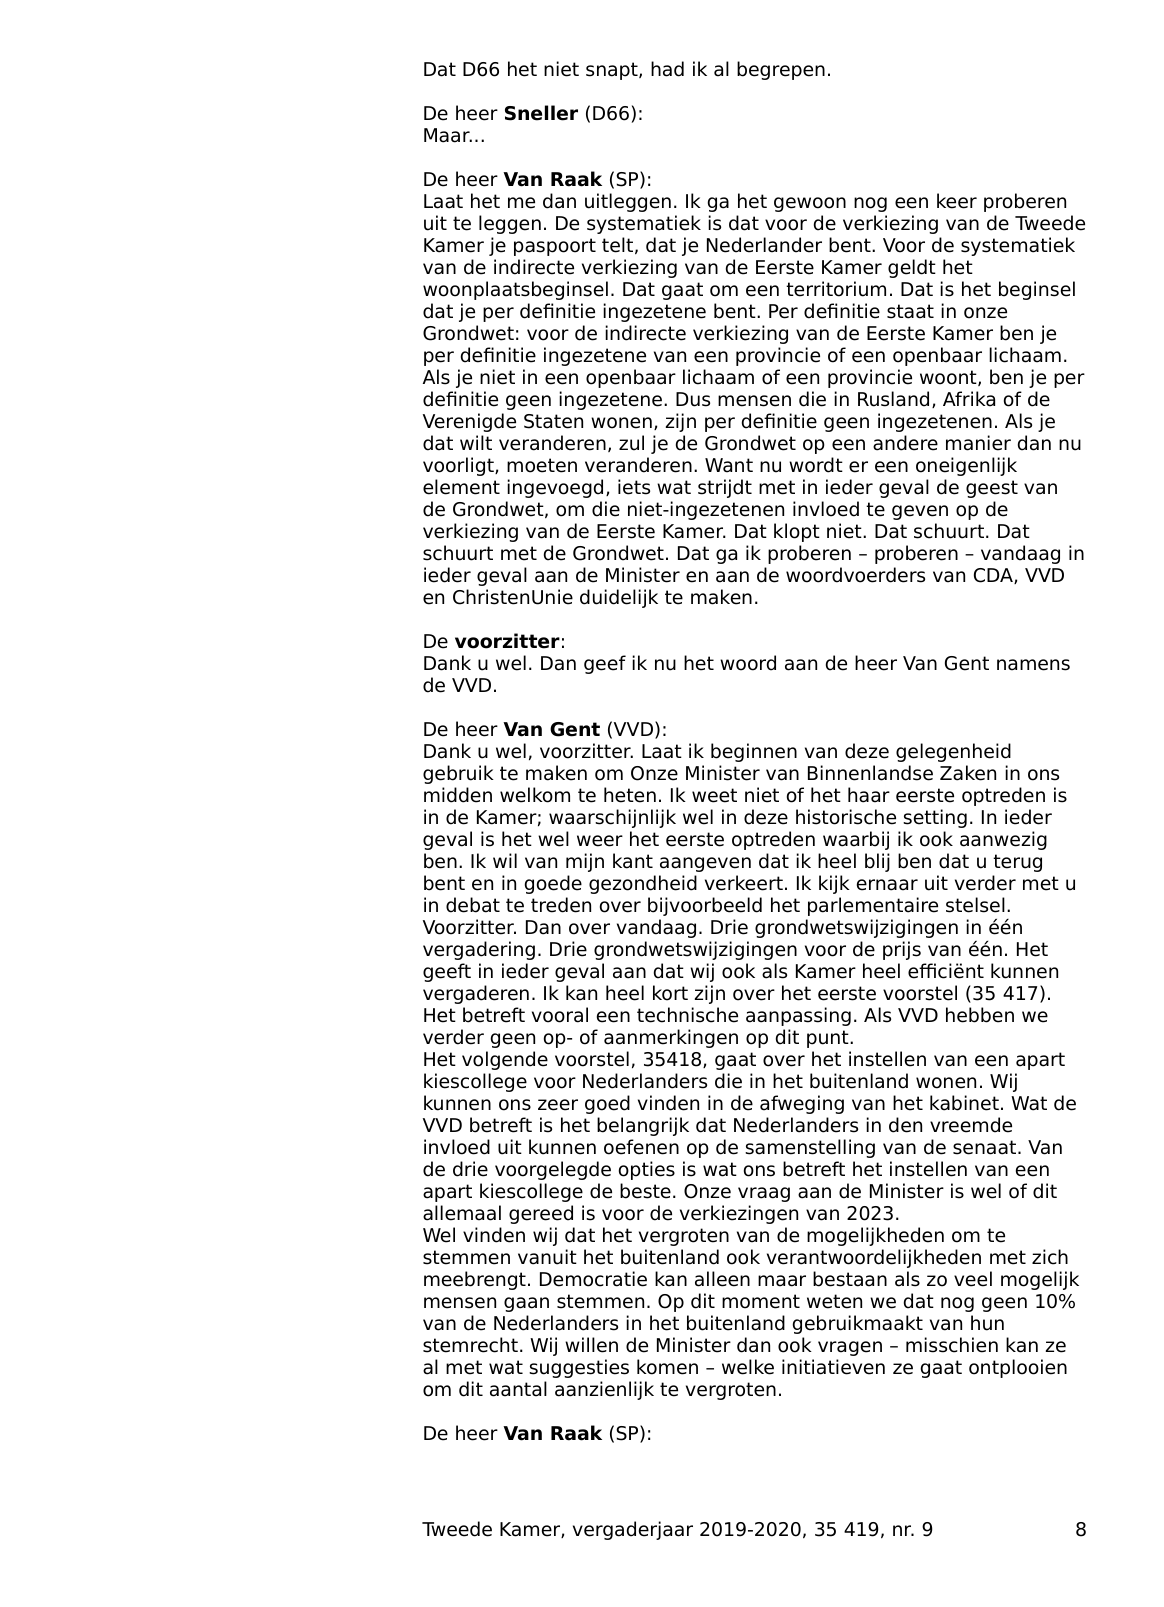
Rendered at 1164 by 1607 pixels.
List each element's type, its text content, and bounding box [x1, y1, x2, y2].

text Dank u wel, voorzitter. Laat ik beginnen van deze gelegenheid gebruik te maken om Onze Minister van Binnenlandse Zaken in ons midden welkom te heten. Ik weet niet of het haar eerste optreden is in de Kamer; waarschijnlijk wel in deze historische setting. In ieder geval is het wel weer het eerste optreden waarbij ik ook aanwezig ben. Ik wil van mijn kant aangeven dat ik heel blij ben dat u terug bent en in goede gezondheid verkeert. Ik kijk ernaar uit verder met u in debat te treden over bijvoorbeeld het parlementaire stelsel. [422, 741, 1087, 917]
text Dank u wel. Dan geef ik nu het woord aan de heer Van Gent namens de VVD. [422, 653, 1087, 697]
text Laat het me dan uitleggen. Ik ga het gewoon nog een keer proberen uit te leggen. De systematiek is dat voor de verkiezing van de Tweede Kamer je paspoort telt, dat je Nederlander bent. Voor de systematiek van de indirecte verkiezing van de Eerste Kamer geldt het woonplaatsbeginsel. Dat gaat om een territorium. Dat is het beginsel dat je per definitie ingezetene bent. Per definitie staat in onze Grondwet: voor de indirecte verkiezing van de Eerste Kamer ben je per definitie ingezetene van een provincie of een openbaar lichaam. Als je niet in een openbaar lichaam of een provincie woont, ben je per definitie geen ingezetene. Dus mensen die in Rusland, Afrika of de Verenigde Staten wonen, zijn per definitie geen ingezetenen. Als je dat wilt veranderen, zul je de Grondwet op een andere manier dan nu voorligt, moeten veranderen. Want nu wordt er een oneigenlijk element ingevoegd, iets wat strijdt met in ieder geval de geest van de Grondwet, om die niet-ingezetenen invloed te geven op de verkiezing van de Eerste Kamer. Dat klopt niet. Dat schuurt. Dat schuurt met de Grondwet. Dat ga ik proberen – proberen – vandaag in ieder geval aan de Minister en aan de woordvoerders van CDA, VVD en ChristenUnie duidelijk te maken. [422, 191, 1087, 609]
text Dat D66 het niet snapt, had ik al begrepen. [422, 59, 1087, 81]
text Het volgende voorstel, 35418, gaat over het instellen van een apart kiescollege voor Nederlanders die in het buitenland wonen. Wij kunnen ons zeer goed vinden in de afweging van het kabinet. Wat de VVD betreft is het belangrijk dat Nederlanders in den vreemde invloed uit kunnen oefenen op de samenstelling van de senaat. Van de drie voorgelegde opties is wat ons betreft het instellen van een apart kiescollege de beste. Onze vraag aan de Minister is wel of dit allemaal gereed is voor de verkiezingen van 2023. [422, 1049, 1087, 1225]
text De voorzitter: [422, 631, 1087, 653]
text De heer Van Gent (VVD): [422, 719, 1087, 741]
text Voorzitter. Dan over vandaag. Drie grondwetswijzigingen in één vergadering. Drie grondwetswijzigingen voor de prijs van één. Het geeft in ieder geval aan dat wij ook als Kamer heel efficiënt kunnen vergaderen. Ik kan heel kort zijn over het eerste voorstel (35 417). Het betreft vooral een technische aanpassing. Als VVD hebben we verder geen op- of aanmerkingen op dit punt. [422, 917, 1087, 1049]
text De heer Van Raak (SP): [422, 169, 1087, 191]
text Maar... [422, 125, 1087, 147]
text De heer Van Raak (SP): [422, 1423, 1087, 1445]
text De heer Sneller (D66): [422, 103, 1087, 125]
text Wel vinden wij dat het vergroten van de mogelijkheden om te stemmen vanuit het buitenland ook verantwoordelijkheden met zich meebrengt. Democratie kan alleen maar bestaan als zo veel mogelijk mensen gaan stemmen. Op dit moment weten we dat nog geen 10% van de Nederlanders in het buitenland gebruikmaakt van hun stemrecht. Wij willen de Minister dan ook vragen – misschien kan ze al met wat suggesties komen – welke initiatieven ze gaat ontplooien om dit aantal aanzienlijk te vergroten. [422, 1225, 1087, 1401]
